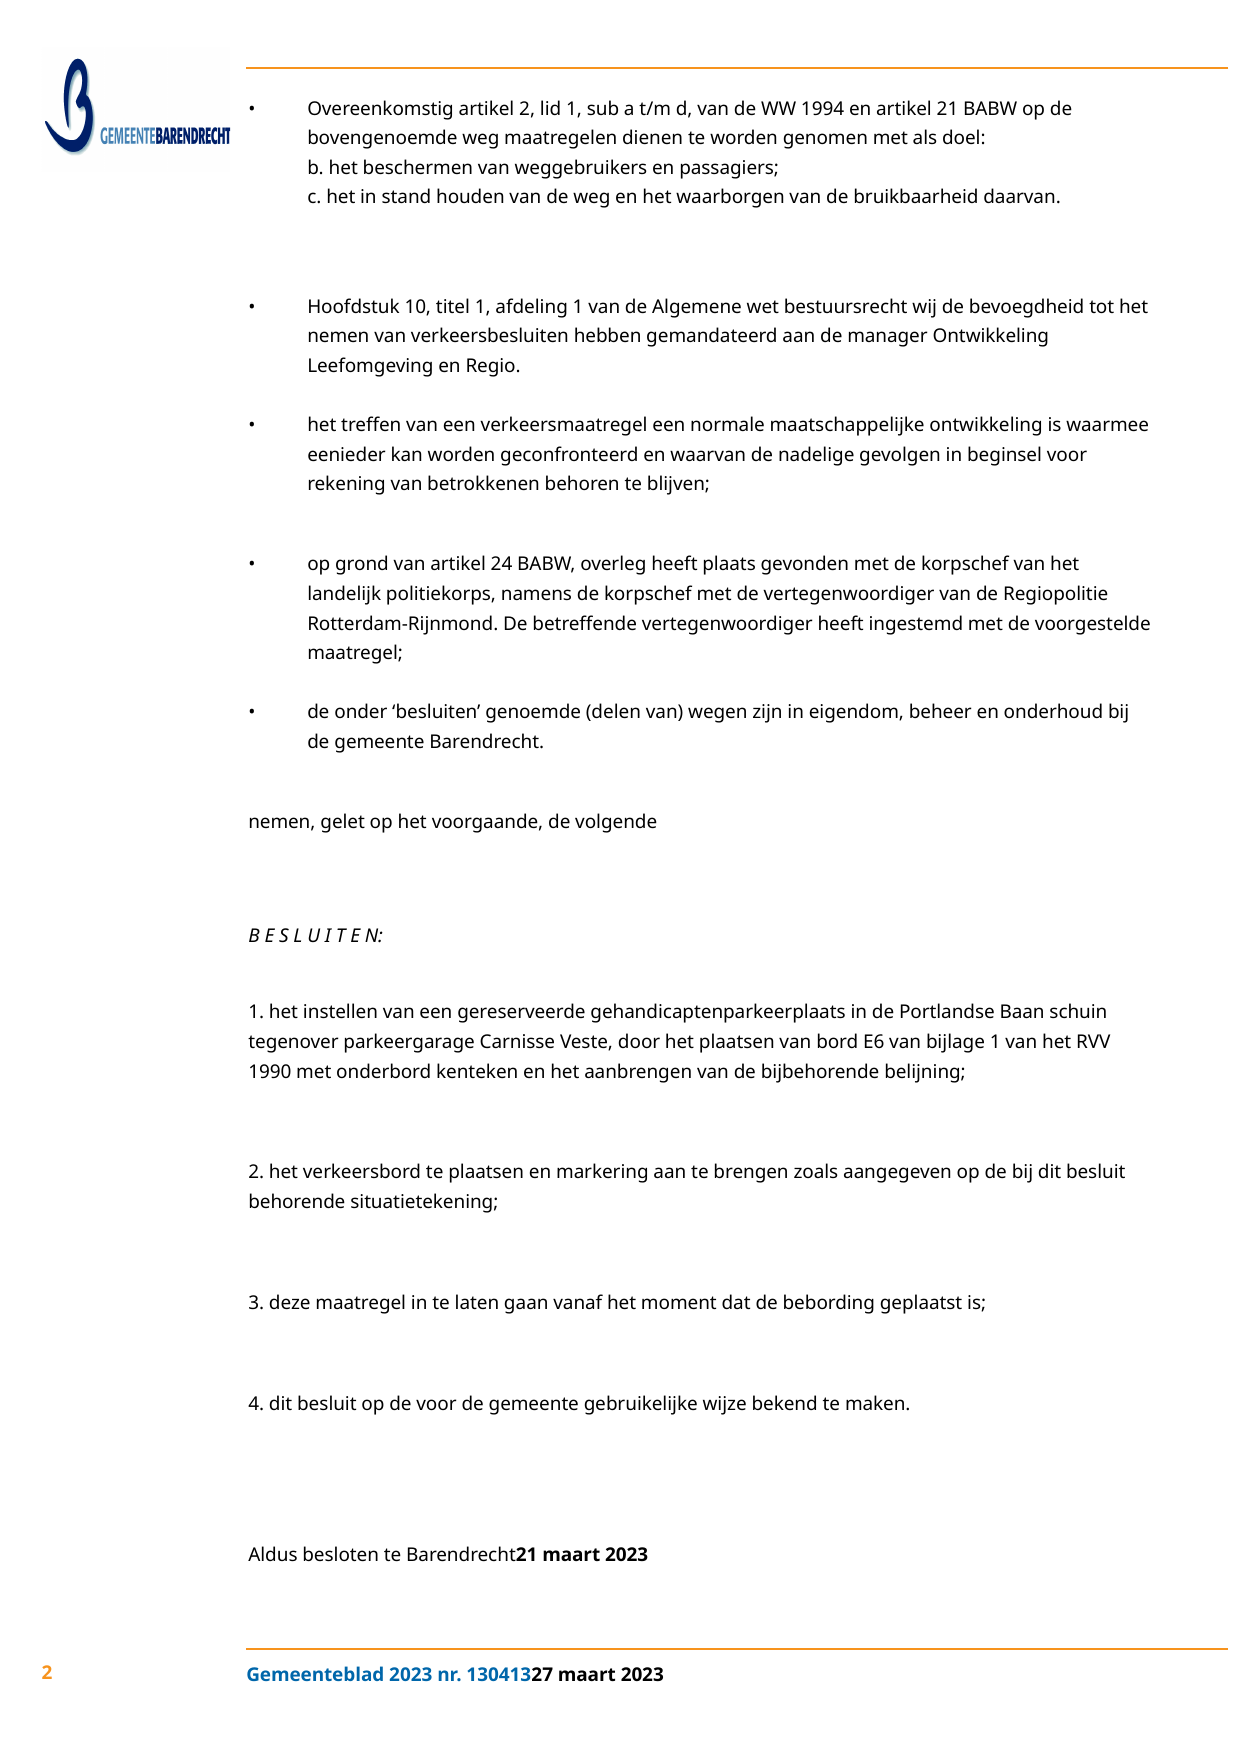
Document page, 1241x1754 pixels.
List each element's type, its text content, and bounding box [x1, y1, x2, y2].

text nemen, gelet op het voorgaande, de volgende [248, 808, 1152, 834]
text 2. het verkeersbord te plaatsen en markering aan te brengen zoals aangegeven op de bij dit besluit behorende situatietekening; [248, 1159, 1152, 1214]
list b. het beschermen van weggebruikers en passagiers; [248, 154, 1152, 180]
list op grond van artikel 24 BABW, overleg heeft plaats gevonden met de korpschef van het landelijk politiekorps, namens de korpschef met de vertegenwoordiger van de Regiopolitie Rotterdam-Rijnmond. De betreffende vertegenwoordiger heeft ingestemd met de voorgestelde maatregel; [248, 551, 1152, 665]
list Overeenkomstig artikel 2, lid 1, sub a t/m d, van de WW 1994 en artikel 21 BABW op de bovengenoemde weg maatregelen dienen te worden genomen met als doel: [248, 95, 1152, 150]
picture [41, 47, 231, 172]
text 3. deze maatregel in te laten gaan vanaf het moment dat de bebording geplaatst is; [248, 1289, 1152, 1315]
list de onder ‘besluiten’ genoemde (delen van) wegen zijn in eigendom, beheer en onderhoud bij de gemeente Barendrecht. [248, 698, 1152, 754]
text B E S L U I T E N: [248, 922, 1152, 948]
text 4. dit besluit op de voor de gemeente gebruikelijke wijze bekend te maken. [248, 1390, 1152, 1416]
text 1. het instellen van een gereserveerde gehandicaptenparkeerplaats in de Portlandse Baan schuin tegenover parkeergarage Carnisse Veste, door het plaatsen van bord E6 van bijlage 1 van het RVV 1990 met onderbord kenteken en het aanbrengen van de bijbehorende belijning; [248, 999, 1152, 1083]
list Hoofdstuk 10, titel 1, afdeling 1 van de Algemene wet bestuursrecht wij de bevoegdheid tot het nemen van verkeersbesluiten hebben gemandateerd aan de manager Ontwikkeling Leefomgeving en Regio. [248, 293, 1152, 378]
list het treffen van een verkeersmaatregel een normale maatschappelijke ontwikkeling is waarmee eenieder kan worden geconfronteerd en waarvan de nadelige gevolgen in beginsel voor rekening van betrokkenen behoren te blijven; [248, 411, 1152, 496]
list c. het in stand houden van de weg en het waarborgen van de bruikbaarheid daarvan. [248, 183, 1152, 209]
text Aldus besloten te Barendrecht21 maart 2023 [248, 1541, 1152, 1567]
